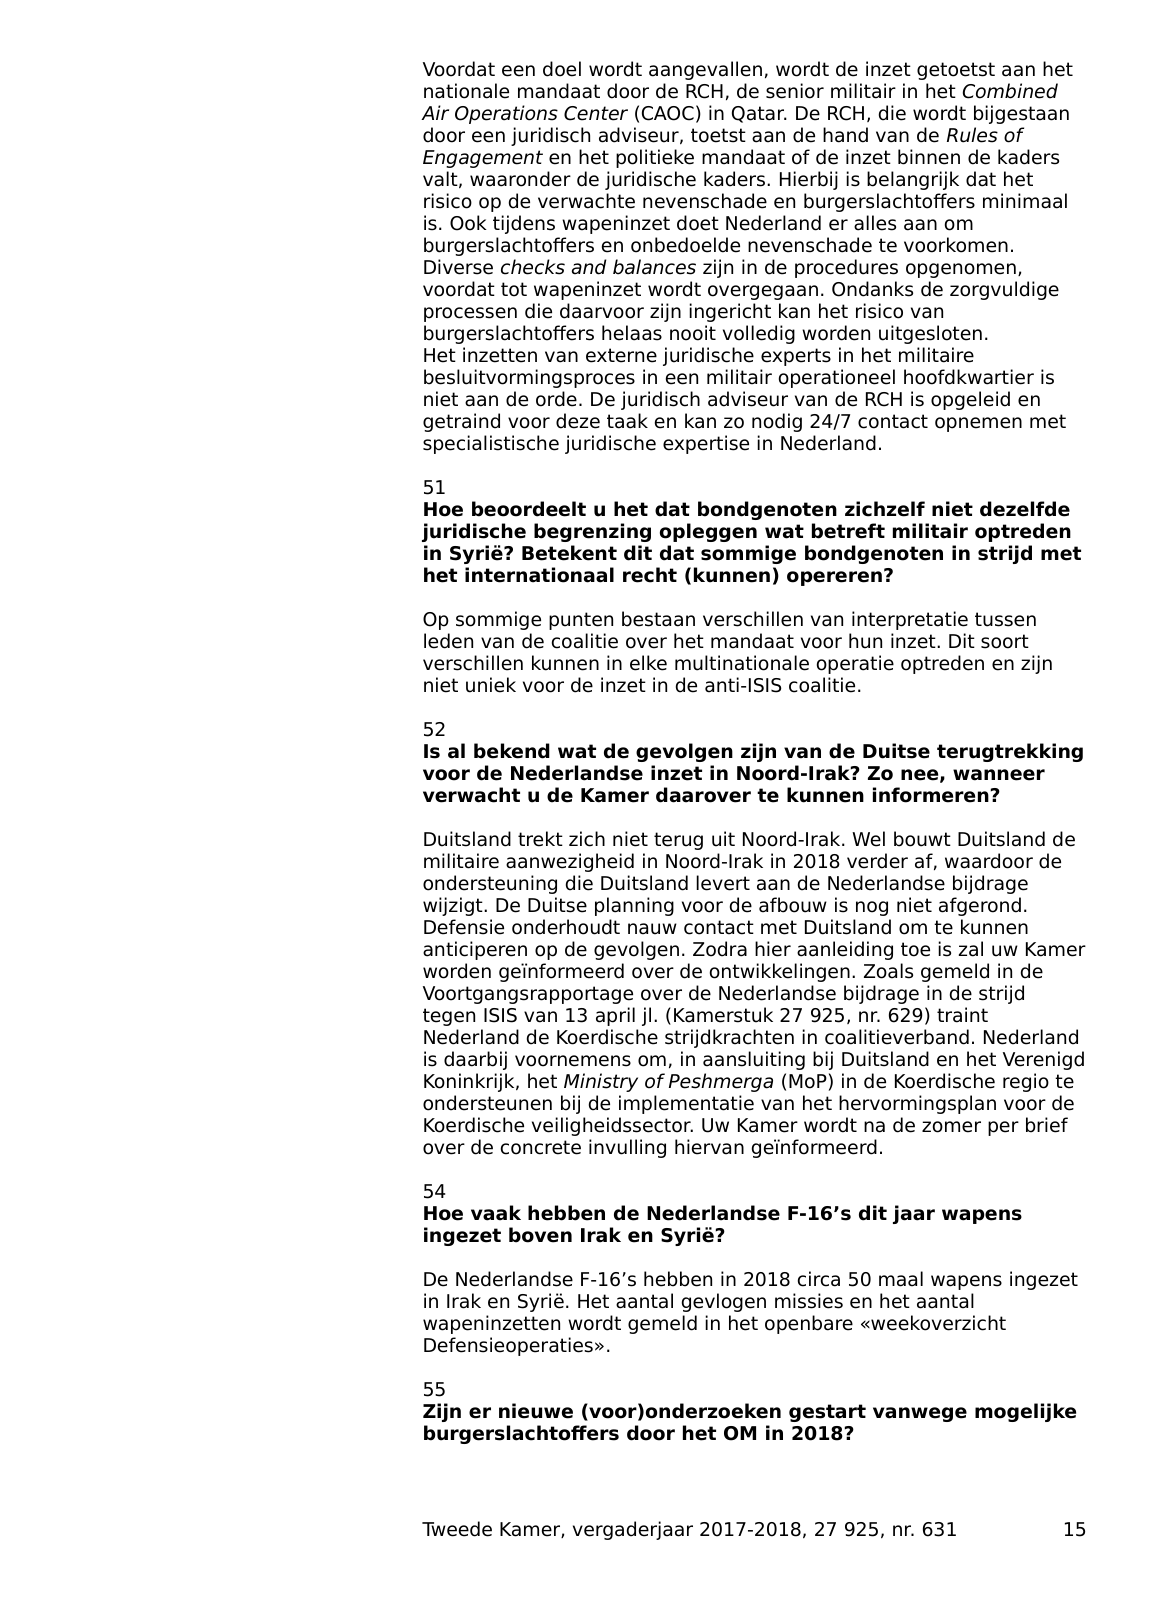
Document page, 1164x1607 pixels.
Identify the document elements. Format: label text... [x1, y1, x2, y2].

text 54 [422, 1181, 1087, 1203]
text Op sommige punten bestaan verschillen van interpretatie tussen leden van de coalitie over het mandaat voor hun inzet. Dit soort verschillen kunnen in elke multinationale operatie optreden en zijn niet uniek voor de inzet in de anti-ISIS coalitie. [422, 609, 1087, 697]
text 51 [422, 477, 1087, 499]
text Het inzetten van externe juridische experts in het militaire besluitvormingsproces in een militair operationeel hoofdkwartier is niet aan de orde. De juridisch adviseur van de RCH is opgeleid en getraind voor deze taak en kan zo nodig 24/7 contact opnemen met specialistische juridische expertise in Nederland. [422, 345, 1087, 455]
text 55 [422, 1379, 1087, 1401]
text 52 [422, 719, 1087, 741]
text Hoe beoordeelt u het dat bondgenoten zichzelf niet dezelfde juridische begrenzing opleggen wat betreft militair optreden in Syrië? Betekent dit dat sommige bondgenoten in strijd met het internationaal recht (kunnen) opereren? [422, 499, 1087, 587]
text Voordat een doel wordt aangevallen, wordt de inzet getoetst aan het nationale mandaat door de RCH, de senior militair in het Combined Air Operations Center (CAOC) in Qatar. De RCH, die wordt bijgestaan door een juridisch adviseur, toetst aan de hand van de Rules of Engagement en het politieke mandaat of de inzet binnen de kaders valt, waaronder de juridische kaders. Hierbij is belangrijk dat het risico op de verwachte nevenschade en burgerslachtoffers minimaal is. Ook tijdens wapeninzet doet Nederland er alles aan om burgerslachtoffers en onbedoelde nevenschade te voorkomen. Diverse checks and balances zijn in de procedures opgenomen, voordat tot wapeninzet wordt overgegaan. Ondanks de zorgvuldige processen die daarvoor zijn ingericht kan het risico van burgerslachtoffers helaas nooit volledig worden uitgesloten. [422, 59, 1087, 345]
text Zijn er nieuwe (voor)onderzoeken gestart vanwege mogelijke burgerslachtoffers door het OM in 2018? [422, 1401, 1087, 1445]
text Hoe vaak hebben de Nederlandse F-16’s dit jaar wapens ingezet boven Irak en Syrië? [422, 1203, 1087, 1247]
text Duitsland trekt zich niet terug uit Noord-Irak. Wel bouwt Duitsland de militaire aanwezigheid in Noord-Irak in 2018 verder af, waardoor de ondersteuning die Duitsland levert aan de Nederlandse bijdrage wijzigt. De Duitse planning voor de afbouw is nog niet afgerond. Defensie onderhoudt nauw contact met Duitsland om te kunnen anticiperen op de gevolgen. Zodra hier aanleiding toe is zal uw Kamer worden geïnformeerd over de ontwikkelingen. Zoals gemeld in de Voortgangsrapportage over de Nederlandse bijdrage in de strijd tegen ISIS van 13 april jl. (Kamerstuk 27 925, nr. 629) traint Nederland de Koerdische strijdkrachten in coalitieverband. Nederland is daarbij voornemens om, in aansluiting bij Duitsland en het Verenigd Koninkrijk, het Ministry of Peshmerga (MoP) in de Koerdische regio te ondersteunen bij de implementatie van het hervormingsplan voor de Koerdische veiligheidssector. Uw Kamer wordt na de zomer per brief over de concrete invulling hiervan geïnformeerd. [422, 829, 1087, 1159]
text Is al bekend wat de gevolgen zijn van de Duitse terugtrekking voor de Nederlandse inzet in Noord-Irak? Zo nee, wanneer verwacht u de Kamer daarover te kunnen informeren? [422, 741, 1087, 807]
text De Nederlandse F-16’s hebben in 2018 circa 50 maal wapens ingezet in Irak en Syrië. Het aantal gevlogen missies en het aantal wapeninzetten wordt gemeld in het openbare «weekoverzicht Defensieoperaties». [422, 1269, 1087, 1357]
